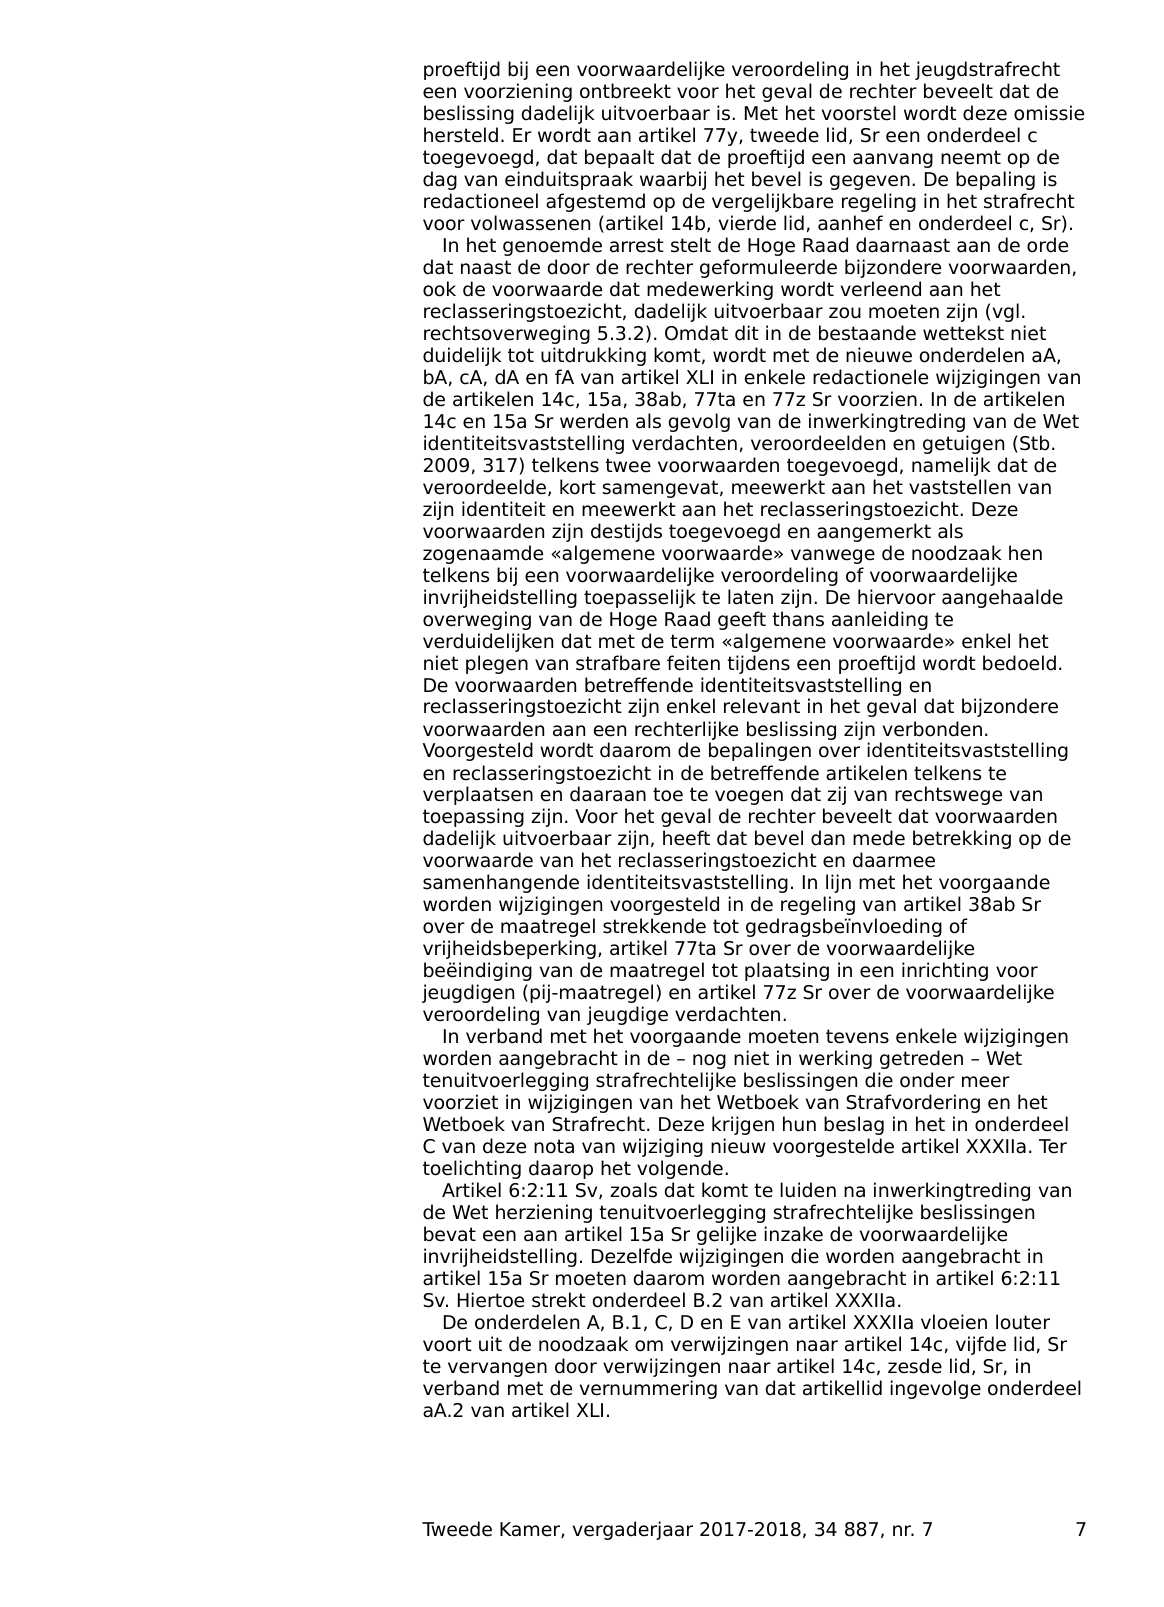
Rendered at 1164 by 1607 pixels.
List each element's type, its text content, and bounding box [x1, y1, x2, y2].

text proeftijd bij een voorwaardelijke veroordeling in het jeugdstrafrecht een voorziening ontbreekt voor het geval de rechter beveelt dat de beslissing dadelijk uitvoerbaar is. Met het voorstel wordt deze omissie hersteld. Er wordt aan artikel 77y, tweede lid, Sr een onderdeel c toegevoegd, dat bepaalt dat de proeftijd een aanvang neemt op de dag van einduitspraak waarbij het bevel is gegeven. De bepaling is redactioneel afgestemd op de vergelijkbare regeling in het strafrecht voor volwassenen (artikel 14b, vierde lid, aanhef en onderdeel c, Sr). [422, 59, 1087, 235]
text In verband met het voorgaande moeten tevens enkele wijzigingen worden aangebracht in de – nog niet in werking getreden – Wet tenuitvoerlegging strafrechtelijke beslissingen die onder meer voorziet in wijzigingen van het Wetboek van Strafvordering en het Wetboek van Strafrecht. Deze krijgen hun beslag in het in onderdeel C van deze nota van wijziging nieuw voorgestelde artikel XXXIIa. Ter toelichting daarop het volgende. [422, 1026, 1087, 1180]
text In het genoemde arrest stelt de Hoge Raad daarnaast aan de orde dat naast de door de rechter geformuleerde bijzondere voorwaarden, ook de voorwaarde dat medewerking wordt verleend aan het reclasseringstoezicht, dadelijk uitvoerbaar zou moeten zijn (vgl. rechtsoverweging 5.3.2). Omdat dit in de bestaande wettekst niet duidelijk tot uitdrukking komt, wordt met de nieuwe onderdelen aA, bA, cA, dA en fA van artikel XLI in enkele redactionele wijzigingen van de artikelen 14c, 15a, 38ab, 77ta en 77z Sr voorzien. In de artikelen 14c en 15a Sr werden als gevolg van de inwerkingtreding van de Wet identiteitsvaststelling verdachten, veroordeelden en getuigen (Stb. 2009, 317) telkens twee voorwaarden toegevoegd, namelijk dat de veroordeelde, kort samengevat, meewerkt aan het vaststellen van zijn identiteit en meewerkt aan het reclasseringstoezicht. Deze voorwaarden zijn destijds toegevoegd en aangemerkt als zogenaamde «algemene voorwaarde» vanwege de noodzaak hen telkens bij een voorwaardelijke veroordeling of voorwaardelijke invrijheidstelling toepasselijk te laten zijn. De hiervoor aangehaalde overweging van de Hoge Raad geeft thans aanleiding te verduidelijken dat met de term «algemene voorwaarde» enkel het niet plegen van strafbare feiten tijdens een proeftijd wordt bedoeld. De voorwaarden betreffende identiteitsvaststelling en reclasseringstoezicht zijn enkel relevant in het geval dat bijzondere voorwaarden aan een rechterlijke beslissing zijn verbonden. Voorgesteld wordt daarom de bepalingen over identiteitsvaststelling en reclasseringstoezicht in de betreffende artikelen telkens te verplaatsen en daaraan toe te voegen dat zij van rechtswege van toepassing zijn. Voor het geval de rechter beveelt dat voorwaarden dadelijk uitvoerbaar zijn, heeft dat bevel dan mede betrekking op de voorwaarde van het reclasseringstoezicht en daarmee samenhangende identiteitsvaststelling. In lijn met het voorgaande worden wijzigingen voorgesteld in de regeling van artikel 38ab Sr over de maatregel strekkende tot gedragsbeïnvloeding of vrijheidsbeperking, artikel 77ta Sr over de voorwaardelijke beëindiging van de maatregel tot plaatsing in een inrichting voor jeugdigen (pij-maatregel) en artikel 77z Sr over de voorwaardelijke veroordeling van jeugdige verdachten. [422, 235, 1087, 1026]
text Artikel 6:2:11 Sv, zoals dat komt te luiden na inwerkingtreding van de Wet herziening tenuitvoerlegging strafrechtelijke beslissingen bevat een aan artikel 15a Sr gelijke inzake de voorwaardelijke invrijheidstelling. Dezelfde wijzigingen die worden aangebracht in artikel 15a Sr moeten daarom worden aangebracht in artikel 6:2:11 Sv. Hiertoe strekt onderdeel B.2 van artikel XXXIIa. [422, 1180, 1087, 1312]
text De onderdelen A, B.1, C, D en E van artikel XXXIIa vloeien louter voort uit de noodzaak om verwijzingen naar artikel 14c, vijfde lid, Sr te vervangen door verwijzingen naar artikel 14c, zesde lid, Sr, in verband met de vernummering van dat artikellid ingevolge onderdeel aA.2 van artikel XLI. [422, 1312, 1087, 1422]
